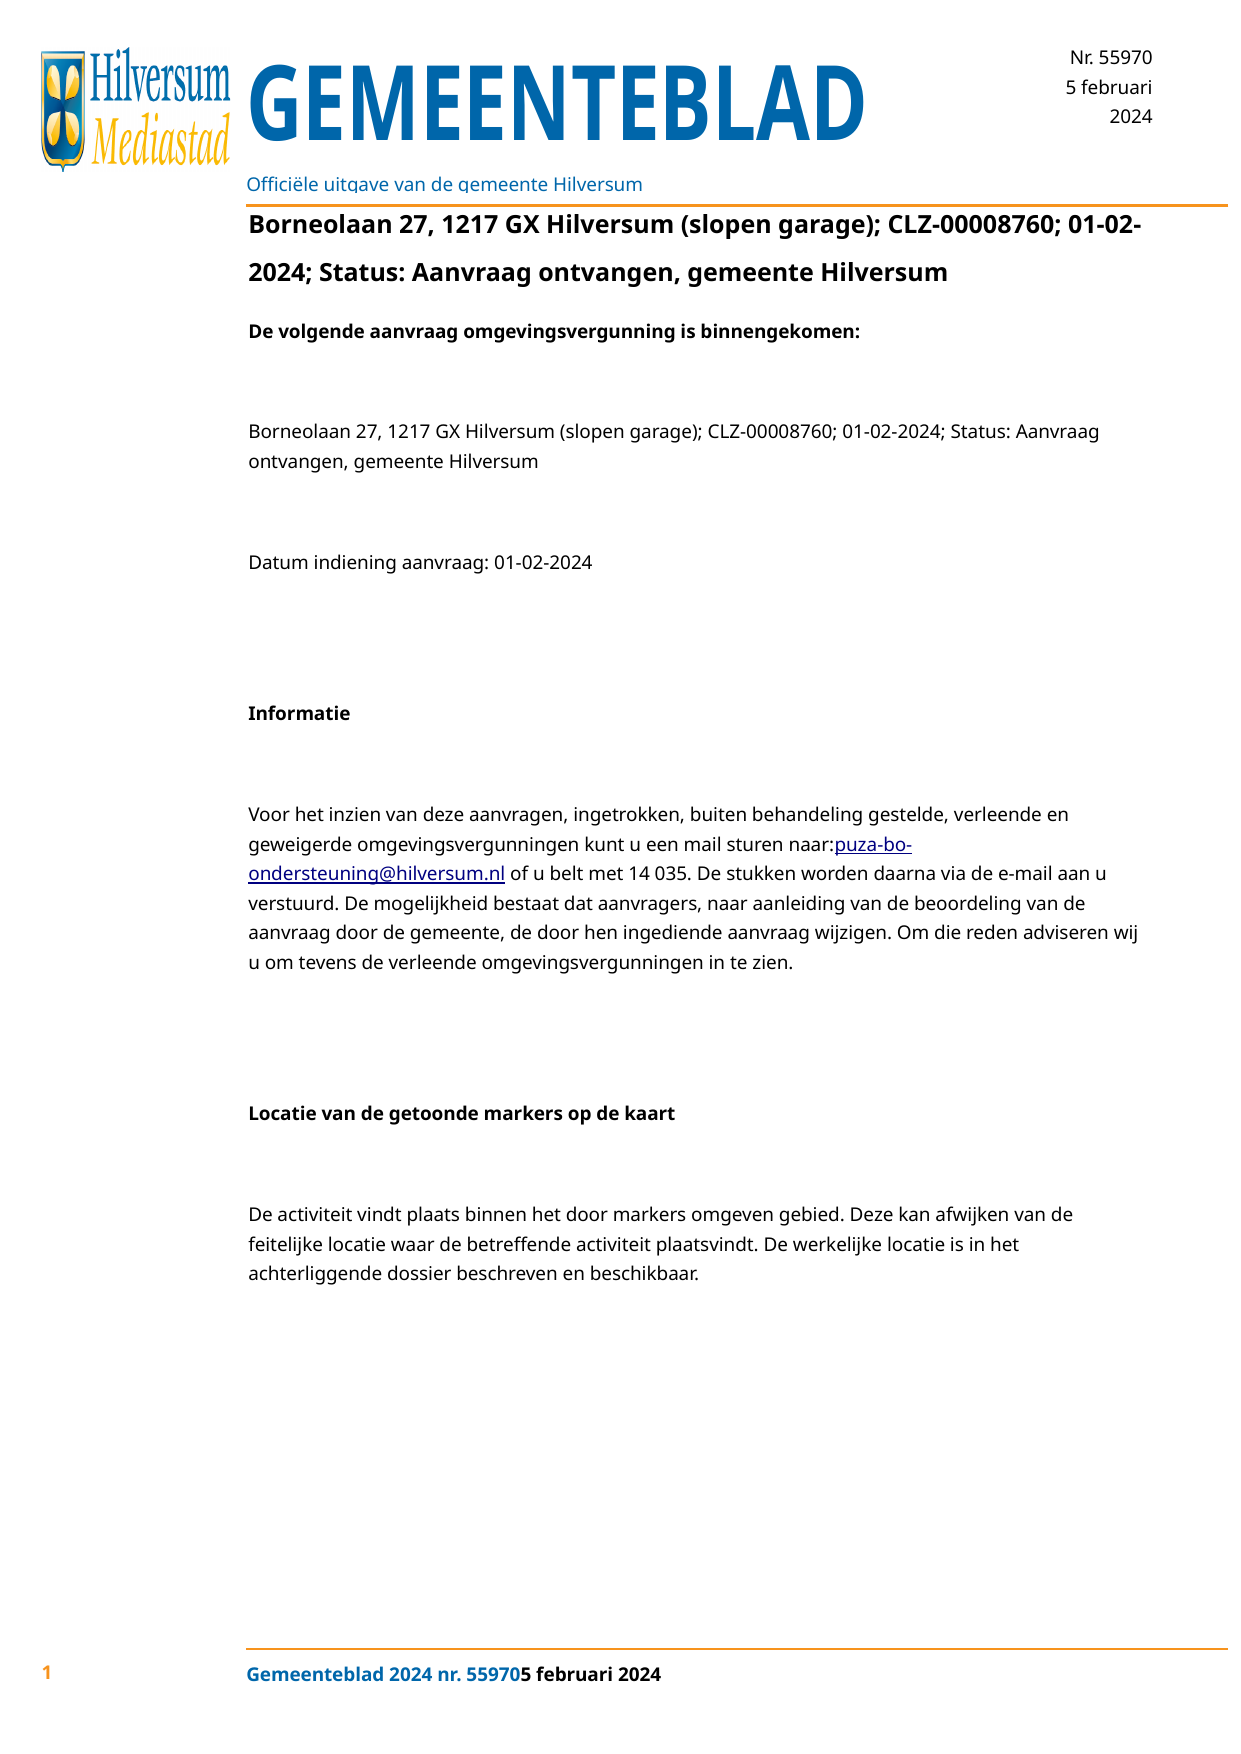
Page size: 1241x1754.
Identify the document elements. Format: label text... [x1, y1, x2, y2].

text Datum indiening aanvraag: 01-02-2024 [248, 549, 1152, 575]
picture [41, 47, 231, 172]
text De activiteit vindt plaats binnen het door markers omgeven gebied. Deze kan afwijken van de feitelijke locatie waar de betreffende activiteit plaatsvindt. De werkelijke locatie is in het achterliggende dossier beschreven en beschikbaar. [248, 1201, 1152, 1286]
text Informatie [248, 700, 1152, 726]
text Voor het inzien van deze aanvragen, ingetrokken, buiten behandeling gestelde, verleende en geweigerde omgevingsvergunningen kunt u een mail sturen naar:puza-bo-ondersteuning@hilversum.nl of u belt met 14 035. De stukken worden daarna via de e-mail aan u verstuurd. De mogelijkheid bestaat dat aanvragers, naar aanleiding van de beoordeling van de aanvraag door de gemeente, de door hen ingediende aanvraag wijzigen. Om die reden adviseren wij u om tevens de verleende omgevingsvergunningen in te zien. [248, 801, 1152, 975]
text Locatie van de getoonde markers op de kaart [248, 1100, 1152, 1126]
text Borneolaan 27, 1217 GX Hilversum (slopen garage); CLZ-00008760; 01-02-2024; Status: Aanvraag ontvangen, gemeente Hilversum [248, 207, 1152, 288]
text Borneolaan 27, 1217 GX Hilversum (slopen garage); CLZ-00008760; 01-02-2024; Status: Aanvraag ontvangen, gemeente Hilversum [248, 419, 1152, 474]
text De volgende aanvraag omgevingsvergunning is binnengekomen: [248, 318, 1152, 344]
